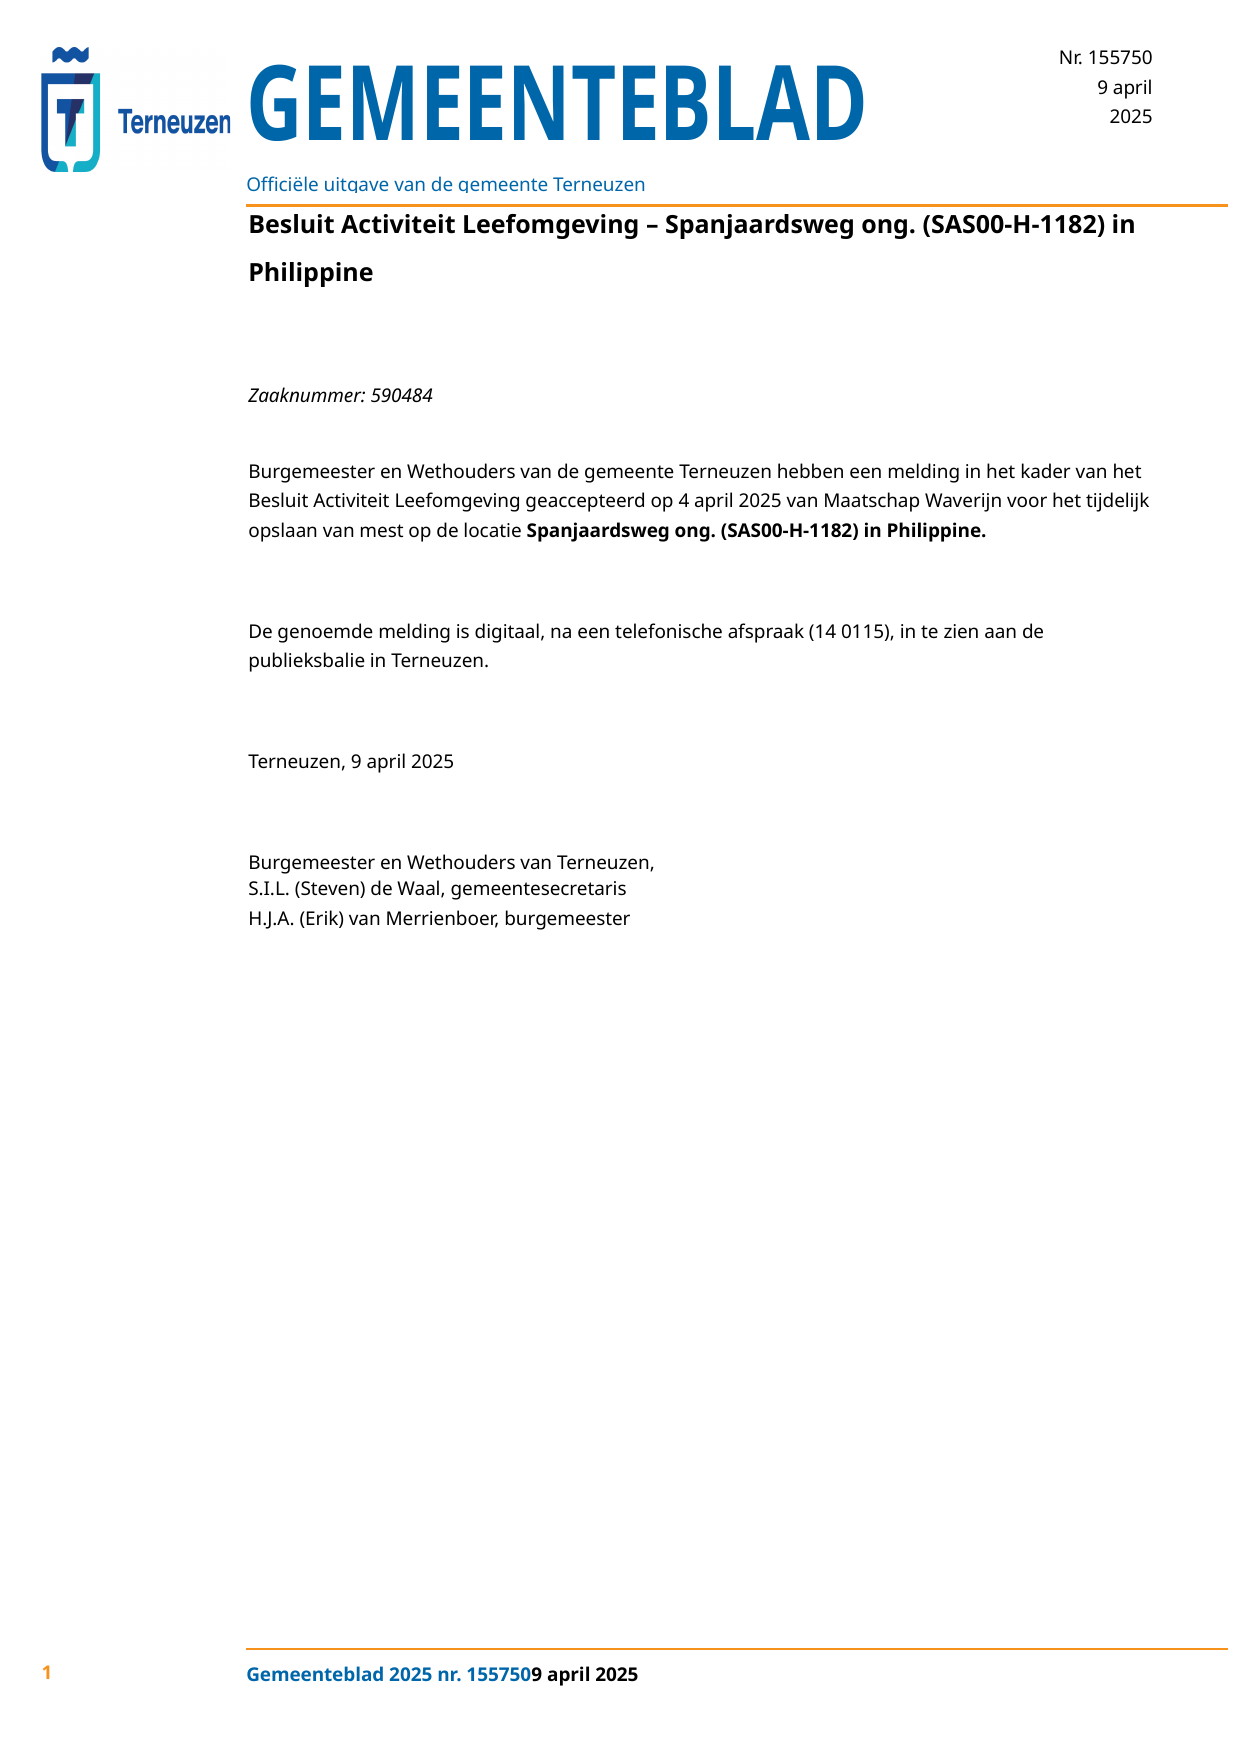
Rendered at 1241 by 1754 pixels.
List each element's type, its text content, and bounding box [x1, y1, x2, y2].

text Zaaknummer: 590484 [248, 382, 1152, 408]
table_header Burgemeester en Wethouders van Terneuzen, [248, 849, 1152, 875]
text De genoemde melding is digitaal, na een telefonische afspraak (14 0115), in te zien aan de publieksbalie in Terneuzen. [248, 618, 1152, 673]
text Terneuzen, 9 april 2025 [248, 748, 1152, 774]
table_cell [700, 956, 1152, 982]
table_cell [248, 930, 1152, 956]
text Burgemeester en Wethouders van de gemeente Terneuzen hebben een melding in het kader van het Besluit Activiteit Leefomgeving geaccepteerd op 4 april 2025 van Maatschap Waverijn voor het tijdelijk opslaan van mest op de locatie Spanjaardsweg ong. (SAS00-H-1182) in Philippine. [248, 458, 1152, 543]
picture [41, 47, 231, 172]
text Besluit Activiteit Leefomgeving – Spanjaardsweg ong. (SAS00-H-1182) in Philippine [248, 207, 1152, 288]
table_cell S.I.L. (Steven) de Waal, gemeentesecretaris H.J.A. (Erik) van Merrienboer, burgemeester [248, 875, 700, 930]
table_cell [248, 956, 700, 982]
table_cell [700, 875, 1152, 930]
